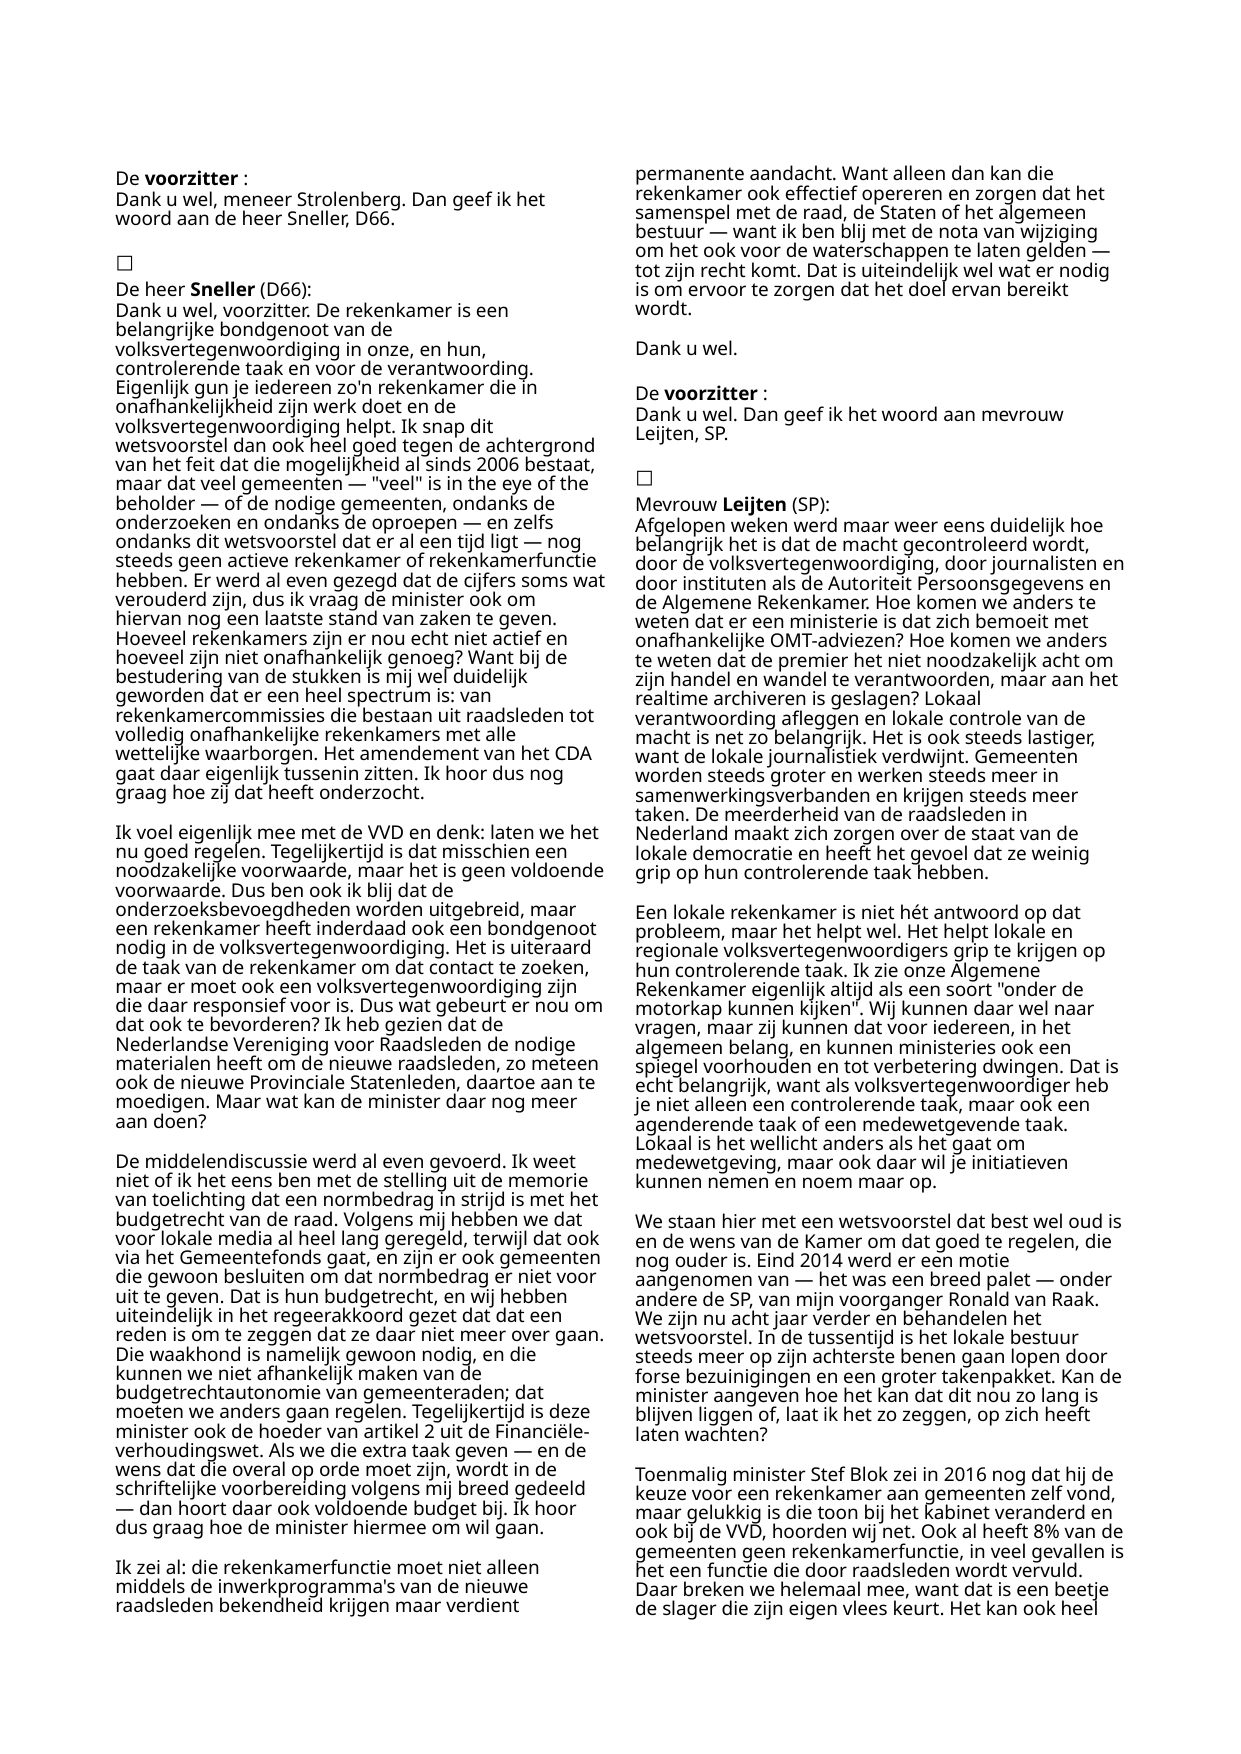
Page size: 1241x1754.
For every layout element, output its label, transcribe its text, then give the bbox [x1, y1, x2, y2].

text Dank u wel, voorzitter. De rekenkamer is een belangrijke bondgenoot van de volksvertegenwoordiging in onze, en hun, controlerende taak en voor de verantwoording. Eigenlijk gun je iedereen zo'n rekenkamer die in onafhankelijkheid zijn werk doet en de volksvertegenwoordiging helpt. Ik snap dit wetsvoorstel dan ook heel goed tegen de achtergrond van het feit dat die mogelijkheid al sinds 2006 bestaat, maar dat veel gemeenten — "veel" is in the eye of the beholder — of de nodige gemeenten, ondanks de onderzoeken en ondanks de oproepen — en zelfs ondanks dit wetsvoorstel dat er al een tijd ligt — nog steeds geen actieve rekenkamer of rekenkamerfunctie hebben. Er werd al even gezegd dat de cijfers soms wat verouderd zijn, dus ik vraag de minister ook om hiervan nog een laatste stand van zaken te geven. Hoeveel rekenkamers zijn er nou echt niet actief en hoeveel zijn niet onafhankelijk genoeg? Want bij de bestudering van de stukken is mij wel duidelijk geworden dat er een heel spectrum is: van rekenkamercommissies die bestaan uit raadsleden tot volledig onafhankelijke rekenkamers met alle wettelijke waarborgen. Het amendement van het CDA gaat daar eigenlijk tussenin zitten. Ik hoor dus nog graag hoe zij dat heeft onderzocht. [115, 302, 605, 803]
text ⬜ [115, 251, 605, 276]
text Mevrouw Leijten (SP): [635, 491, 1125, 517]
text De middelendiscussie werd al even gevoerd. Ik weet niet of ik het eens ben met de stelling uit de memorie van toelichting dat een normbedrag in strijd is met het budgetrecht van de raad. Volgens mij hebben we dat voor lokale media al heel lang geregeld, terwijl dat ook via het Gemeentefonds gaat, en zijn er ook gemeenten die gewoon besluiten om dat normbedrag er niet voor uit te geven. Dat is hun budgetrecht, en wij hebben uiteindelijk in het regeerakkoord gezet dat dat een reden is om te zeggen dat ze daar niet meer over gaan. Die waakhond is namelijk gewoon nodig, en die kunnen we niet afhankelijk maken van de budgetrechtautonomie van gemeenteraden; dat moeten we anders gaan regelen. Tegelijkertijd is deze minister ook de hoeder van artikel 2 uit de Financiële-verhoudingswet. Als we die extra taak geven — en de wens dat die overal op orde moet zijn, wordt in de schriftelijke voorbereiding volgens mij breed gedeeld — dan hoort daar ook voldoende budget bij. Ik hoor dus graag hoe de minister hiermee om wil gaan. [115, 1153, 605, 1538]
text Een lokale rekenkamer is niet hét antwoord op dat probleem, maar het helpt wel. Het helpt lokale en regionale volksvertegenwoordigers grip te krijgen op hun controlerende taak. Ik zie onze Algemene Rekenkamer eigenlijk altijd als een soort "onder de motorkap kunnen kijken". Wij kunnen daar wel naar vragen, maar zij kunnen dat voor iedereen, in het algemeen belang, en kunnen ministeries ook een spiegel voorhouden en tot verbetering dwingen. Dat is echt belangrijk, want als volksvertegenwoordiger heb je niet alleen een controlerende taak, maar ook een agenderende taak of een medewetgevende taak. Lokaal is het wellicht anders als het gaat om medewetgeving, maar ook daar wil je initiatieven kunnen nemen en noem maar op. [635, 904, 1125, 1193]
text Toenmalig minister Stef Blok zei in 2016 nog dat hij de keuze voor een rekenkamer aan gemeenten zelf vond, maar gelukkig is die toon bij het kabinet veranderd en ook bij de VVD, hoorden wij net. Ook al heeft 8% van de gemeenten geen rekenkamerfunctie, in veel gevallen is het een functie die door raadsleden wordt vervuld. Daar breken we helemaal mee, want dat is een beetje de slager die zijn eigen vlees keurt. Het kan ook heel [635, 1466, 1125, 1620]
text Dank u wel. Dan geef ik het woord aan mevrouw Leijten, SP. [635, 406, 1125, 444]
text Dank u wel, meneer Strolenberg. Dan geef ik het woord aan de heer Sneller, D66. [115, 191, 605, 230]
text Afgelopen weken werd maar weer eens duidelijk hoe belangrijk het is dat de macht gecontroleerd wordt, door de volksvertegenwoordiging, door journalisten en door instituten als de Autoriteit Persoonsgegevens en de Algemene Rekenkamer. Hoe komen we anders te weten dat er een ministerie is dat zich bemoeit met onafhankelijke OMT-adviezen? Hoe komen we anders te weten dat de premier het niet noodzakelijk acht om zijn handel en wandel te verantwoorden, maar aan het realtime archiveren is geslagen? Lokaal verantwoording afleggen en lokale controle van de macht is net zo belangrijk. Het is ook steeds lastiger, want de lokale journalistiek verdwijnt. Gemeenten worden steeds groter en werken steeds meer in samenwerkingsverbanden en krijgen steeds meer taken. De meerderheid van de raadsleden in Nederland maakt zich zorgen over de staat van de lokale democratie en heeft het gevoel dat ze weinig grip op hun controlerende taak hebben. [635, 517, 1125, 883]
text De heer Sneller (D66): [115, 276, 605, 302]
text De voorzitter : [115, 165, 605, 191]
text Dank u wel. [635, 340, 1125, 359]
text De voorzitter : [635, 380, 1125, 406]
text Ik zei al: die rekenkamerfunctie moet niet alleen middels de inwerkprogramma's van de nieuwe raadsleden bekendheid krijgen maar verdient [115, 1559, 605, 1617]
text permanente aandacht. Want alleen dan kan die rekenkamer ook effectief opereren en zorgen dat het samenspel met de raad, de Staten of het algemeen bestuur — want ik ben blij met de nota van wijziging om het ook voor de waterschappen te laten gelden — tot zijn recht komt. Dat is uiteindelijk wel wat er nodig is om ervoor te zorgen dat het doel ervan bereikt wordt. [635, 165, 1125, 319]
text Ik voel eigenlijk mee met de VVD en denk: laten we het nu goed regelen. Tegelijkertijd is dat misschien een noodzakelijke voorwaarde, maar het is geen voldoende voorwaarde. Dus ben ook ik blij dat de onderzoeksbevoegdheden worden uitgebreid, maar een rekenkamer heeft inderdaad ook een bondgenoot nodig in de volksvertegenwoordiging. Het is uiteraard de taak van de rekenkamer om dat contact te zoeken, maar er moet ook een volksvertegenwoordiging zijn die daar responsief voor is. Dus wat gebeurt er nou om dat ook te bevorderen? Ik heb gezien dat de Nederlandse Vereniging voor Raadsleden de nodige materialen heeft om de nieuwe raadsleden, zo meteen ook de nieuwe Provinciale Statenleden, daartoe aan te moedigen. Maar wat kan de minister daar nog meer aan doen? [115, 824, 605, 1132]
text ⬜ [635, 465, 1125, 491]
text We staan hier met een wetsvoorstel dat best wel oud is en de wens van de Kamer om dat goed te regelen, die nog ouder is. Eind 2014 werd er een motie aangenomen van — het was een breed palet — onder andere de SP, van mijn voorganger Ronald van Raak. We zijn nu acht jaar verder en behandelen het wetsvoorstel. In de tussentijd is het lokale bestuur steeds meer op zijn achterste benen gaan lopen door forse bezuinigingen en een groter takenpakket. Kan de minister aangeven hoe het kan dat dit nou zo lang is blijven liggen of, laat ik het zo zeggen, op zich heeft laten wachten? [635, 1213, 1125, 1445]
